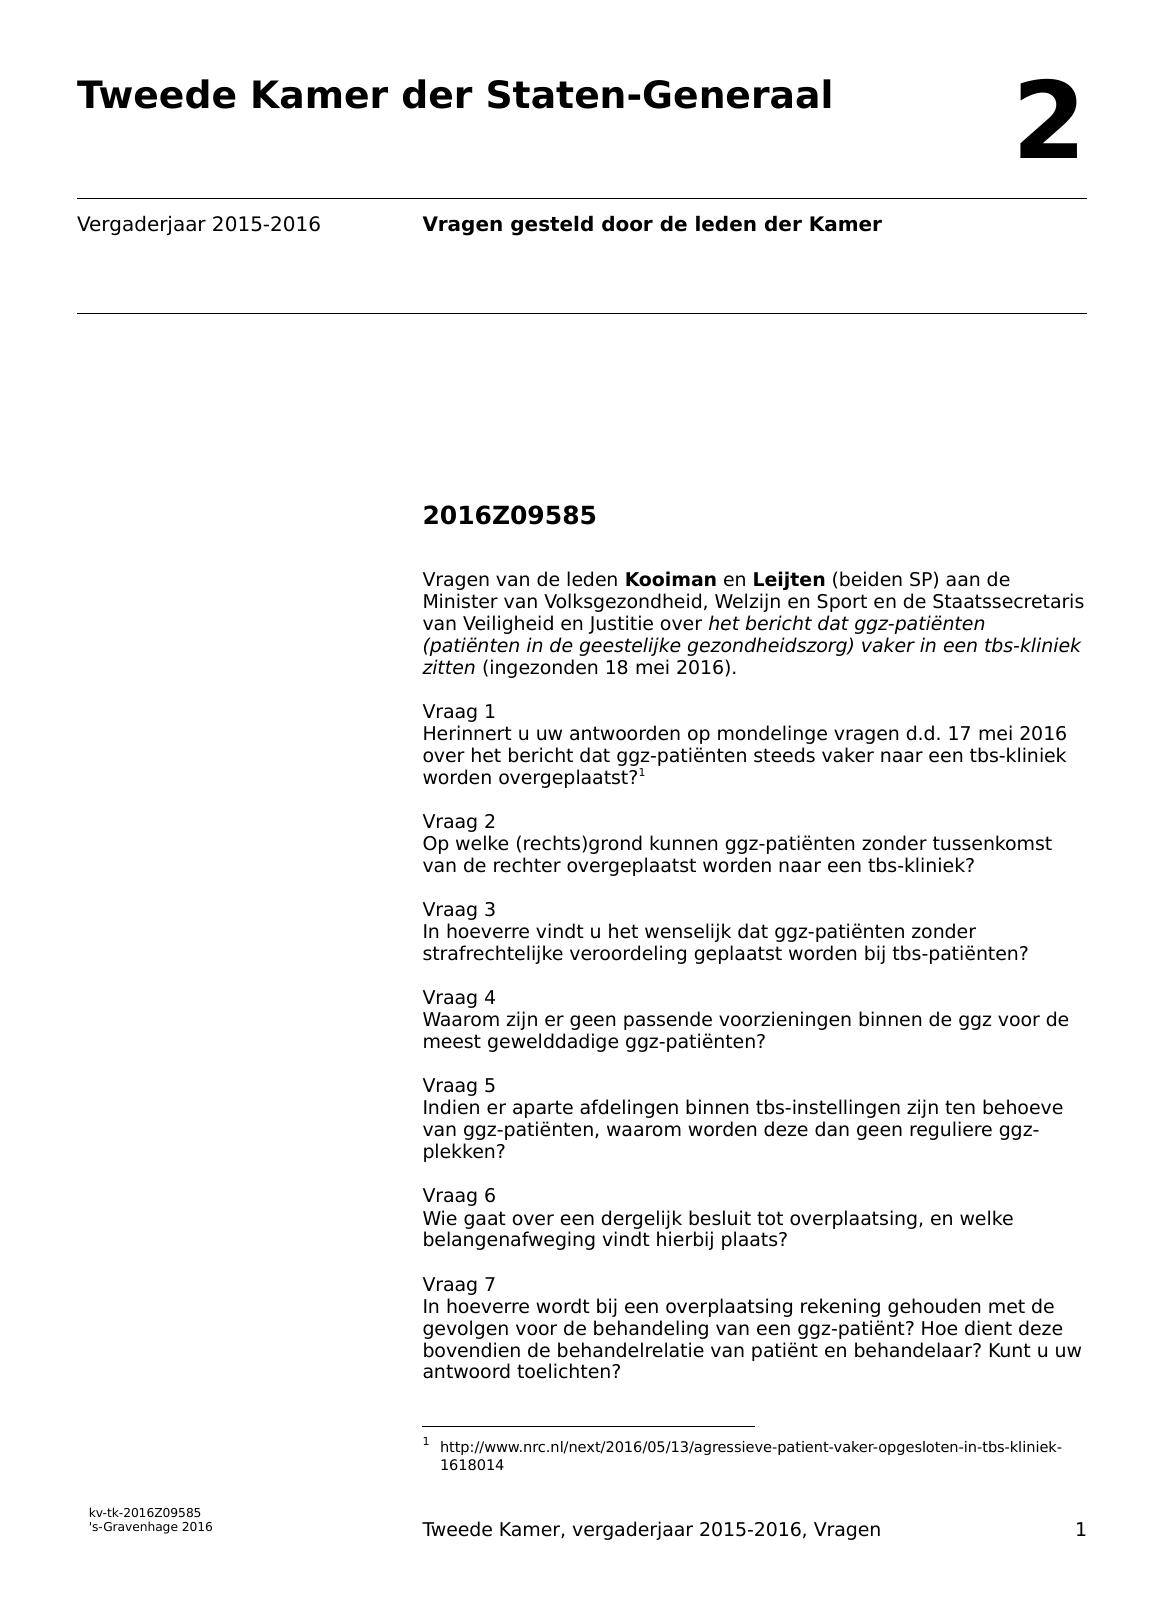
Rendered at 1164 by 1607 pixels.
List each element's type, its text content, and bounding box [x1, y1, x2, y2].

table_cell Vergaderjaar 2015-2016 [77, 199, 422, 313]
text 's-Gravenhage 2016 [88, 1520, 323, 1534]
text In hoeverre wordt bij een overplaatsing rekening gehouden met de gevolgen voor de behandeling van een ggz-patiënt? Hoe dient deze bovendien de behandelrelatie van patiënt en behandelaar? Kunt u uw antwoord toelichten? [422, 1296, 1087, 1383]
text Vraag 5 [422, 1075, 1087, 1097]
table_header 2 [886, 59, 1087, 198]
table_header Tweede Kamer der Staten-Generaal [77, 59, 886, 198]
text Wie gaat over een dergelijk besluit tot overplaatsing, en welke belangenafweging vindt hierbij plaats? [422, 1207, 1087, 1251]
text Vraag 7 [422, 1273, 1087, 1296]
text Waarom zijn er geen passende voorzieningen binnen de ggz voor de meest gewelddadige ggz-patiënten? [422, 1009, 1087, 1053]
text Op welke (rechts)grond kunnen ggz-patiënten zonder tussenkomst van de rechter overgeplaatst worden naar een tbs-kliniek? [422, 833, 1087, 877]
text Vraag 3 [422, 899, 1087, 921]
text In hoeverre vindt u het wenselijk dat ggz-patiënten zonder strafrechtelijke veroordeling geplaatst worden bij tbs-patiënten? [422, 921, 1087, 965]
text Vraag 2 [422, 811, 1087, 833]
text http://www.nrc.nl/next/2016/05/13/agressieve-patient-vaker-opgesloten-in-tbs-kliniek-1618014 [422, 1435, 1087, 1474]
text kv-tk-2016Z09585 [88, 1506, 323, 1520]
text Vragen van de leden Kooiman en Leijten (beiden SP) aan de Minister van Volksgezondheid, Welzijn en Sport en de Staatssecretaris van Veiligheid en Justitie over het bericht dat ggz-patiënten (patiënten in de geestelijke gezondheidszorg) vaker in een tbs-kliniek zitten (ingezonden 18 mei 2016). [422, 569, 1087, 679]
text Vraag 4 [422, 987, 1087, 1009]
text Indien er aparte afdelingen binnen tbs-instellingen zijn ten behoeve van ggz-patiënten, waarom worden deze dan geen reguliere ggz-plekken? [422, 1097, 1087, 1163]
table_cell Vragen gesteld door de leden der Kamer [422, 199, 1087, 313]
text 2016Z09585 [422, 501, 1087, 531]
text Herinnert u uw antwoorden op mondelinge vragen d.d. 17 mei 2016 over het bericht dat ggz-patiënten steeds vaker naar een tbs-kliniek worden overgeplaatst? [422, 723, 1087, 789]
text Vraag 6 [422, 1185, 1087, 1207]
text Vraag 1 [422, 701, 1087, 723]
